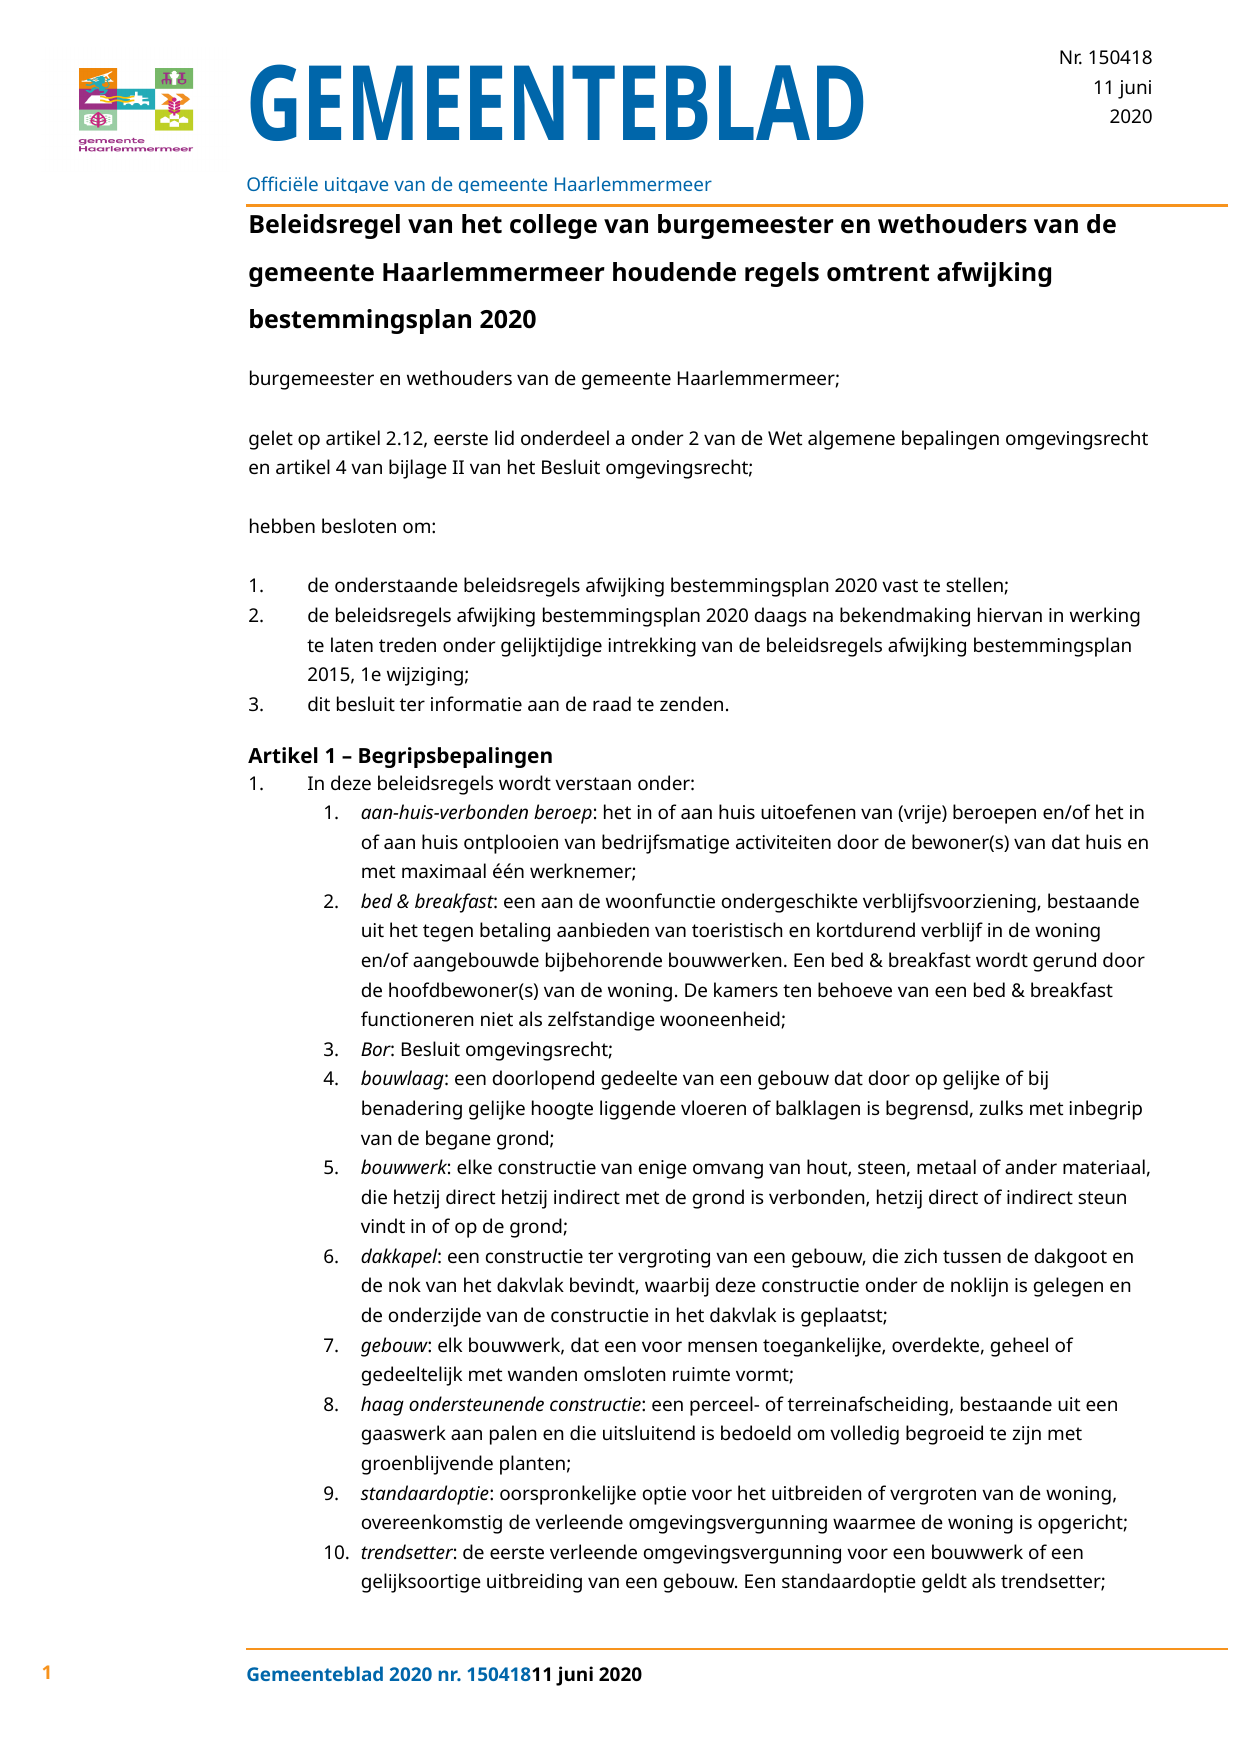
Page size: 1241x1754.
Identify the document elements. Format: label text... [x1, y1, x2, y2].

text Beleidsregel van het college van burgemeester en wethouders van de gemeente Haarlemmermeer houdende regels omtrent afwijking bestemmingsplan 2020 [248, 207, 1152, 336]
list haag ondersteunende constructie: een perceel- of terreinafscheiding, bestaande uit een gaaswerk aan palen en die uitsluitend is bedoeld om volledig begroeid te zijn met groenblijvende planten; [323, 1391, 1152, 1476]
list Bor: Besluit omgevingsrecht; [323, 1036, 1152, 1062]
text gelet op artikel 2.12, eerste lid onderdeel a onder 2 van de Wet algemene bepalingen omgevingsrecht en artikel 4 van bijlage II van het Besluit omgevingsrecht; [248, 425, 1152, 480]
text Artikel 1 – Begripsbepalingen [248, 741, 1152, 770]
list de onderstaande beleidsregels afwijking bestemmingsplan 2020 vast te stellen; [248, 573, 1152, 598]
list gebouw: elk bouwwerk, dat een voor mensen toegankelijke, overdekte, geheel of gedeeltelijk met wanden omsloten ruimte vormt; [323, 1332, 1152, 1387]
text hebben besloten om: [248, 513, 1152, 539]
list bed & breakfast: een aan de woonfunctie ondergeschikte verblijfsvoorziening, bestaande uit het tegen betaling aanbieden van toeristisch en kortdurend verblijf in de woning en/of aangebouwde bijbehorende bouwwerken. Een bed & breakfast wordt gerund door de hoofdbewoner(s) van de woning. De kamers ten behoeve van een bed & breakfast functioneren niet als zelfstandige wooneenheid; [323, 888, 1152, 1032]
list trendsetter: de eerste verleende omgevingsvergunning voor een bouwwerk of een gelijksoortige uitbreiding van een gebouw. Een standaardoptie geldt als trendsetter; [323, 1539, 1152, 1594]
list standaardoptie: oorspronkelijke optie voor het uitbreiden of vergroten van de woning, overeenkomstig de verleende omgevingsvergunning waarmee de woning is opgericht; [323, 1480, 1152, 1535]
list de beleidsregels afwijking bestemmingsplan 2020 daags na bekendmaking hiervan in werking te laten treden onder gelijktijdige intrekking van de beleidsregels afwijking bestemmingsplan 2015, 1e wijziging; [248, 602, 1152, 687]
list dit besluit ter informatie aan de raad te zenden. [248, 691, 1152, 717]
text burgemeester en wethouders van de gemeente Haarlemmermeer; [248, 366, 1152, 391]
list aan-huis-verbonden beroep: het in of aan huis uitoefenen van (vrije) beroepen en/of het in of aan huis ontplooien van bedrijfsmatige activiteiten door de bewoner(s) van dat huis en met maximaal één werknemer; [323, 799, 1152, 884]
list bouwlaag: een doorlopend gedeelte van een gebouw dat door op gelijke of bij benadering gelijke hoogte liggende vloeren of balklagen is begrensd, zulks met inbegrip van de begane grond; [323, 1066, 1152, 1151]
picture [41, 47, 231, 172]
list In deze beleidsregels wordt verstaan onder: [248, 770, 1152, 796]
list bouwwerk: elke constructie van enige omvang van hout, steen, metaal of ander materiaal, die hetzij direct hetzij indirect met de grond is verbonden, hetzij direct of indirect steun vindt in of op de grond; [323, 1154, 1152, 1239]
list dakkapel: een constructie ter vergroting van een gebouw, die zich tussen de dakgoot en de nok van het dakvlak bevindt, waarbij deze constructie onder de noklijn is gelegen en de onderzijde van de constructie in het dakvlak is geplaatst; [323, 1243, 1152, 1328]
